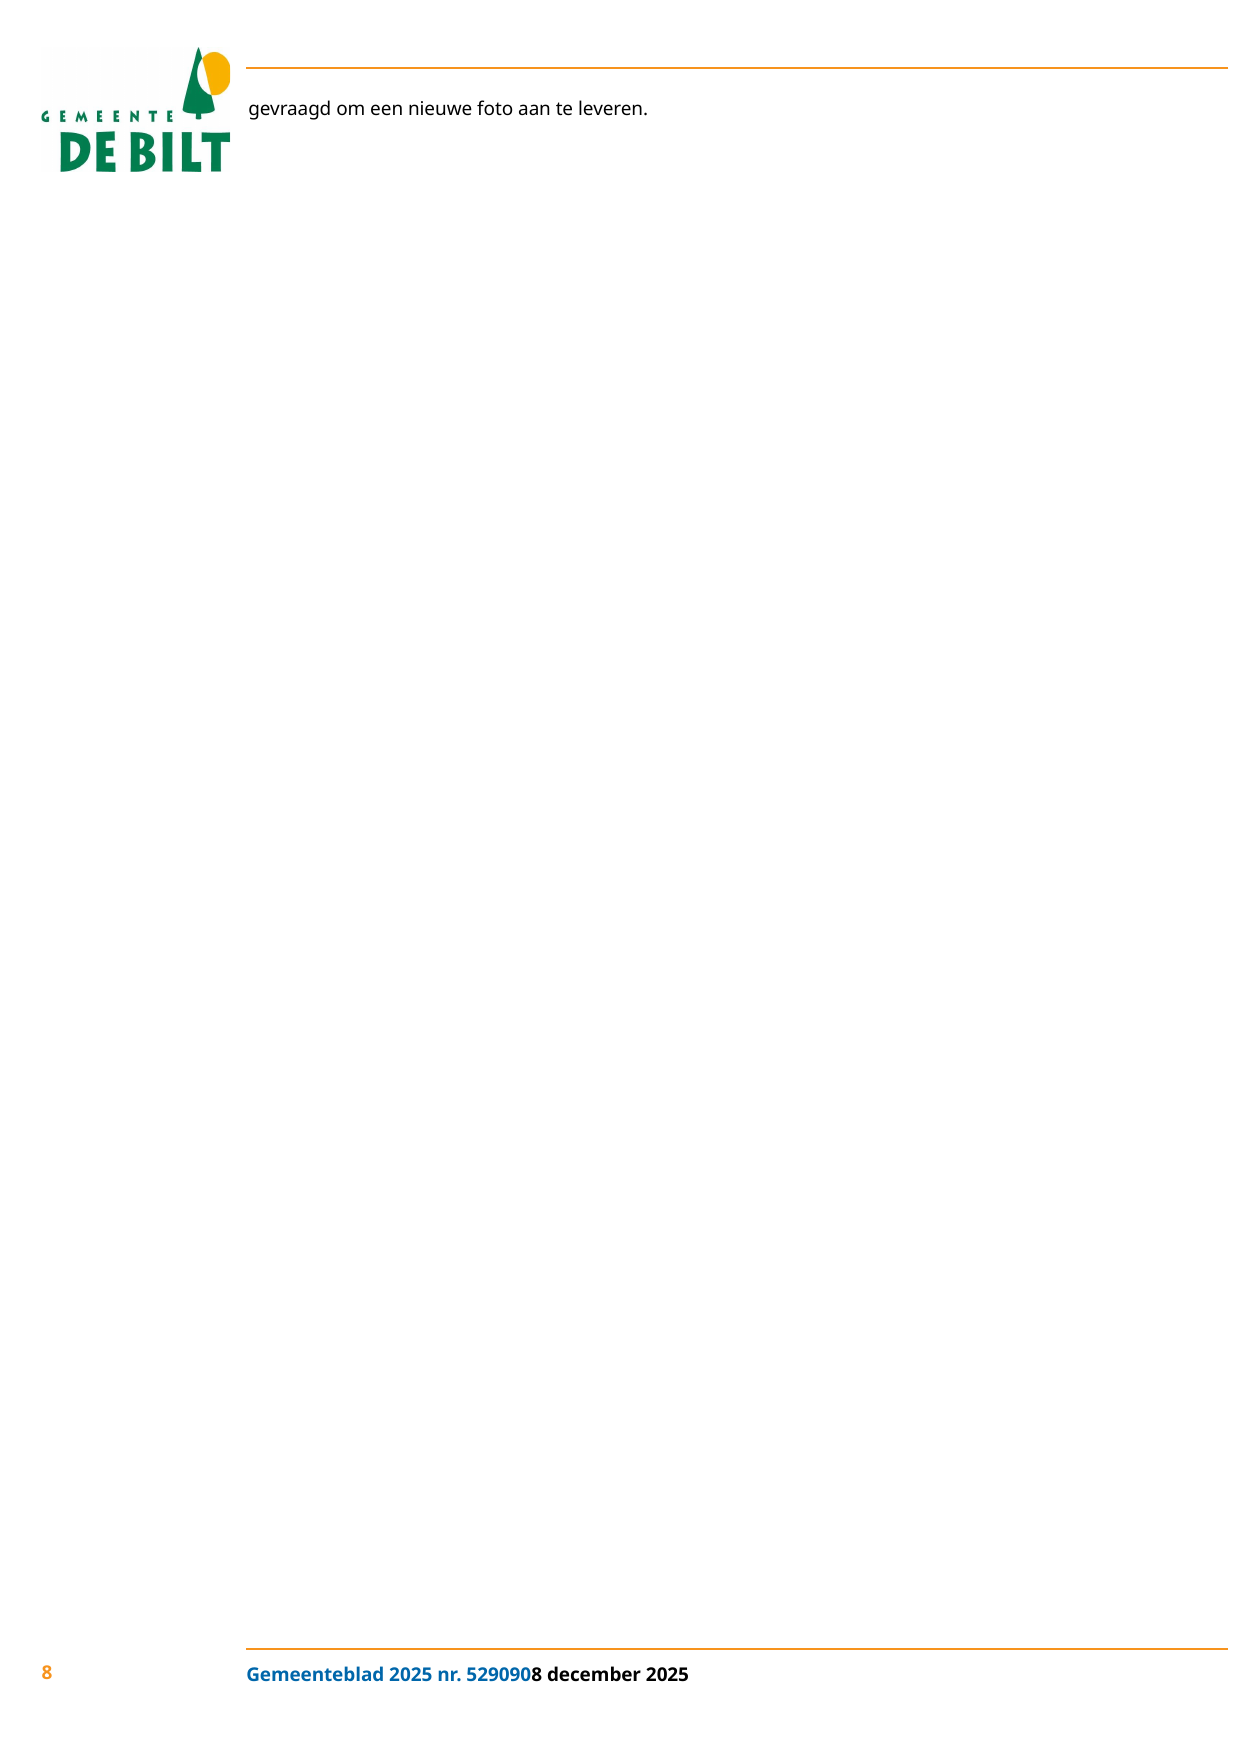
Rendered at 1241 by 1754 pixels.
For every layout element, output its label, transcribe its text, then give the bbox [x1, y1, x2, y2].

text gevraagd om een nieuwe foto aan te leveren. [248, 95, 1152, 121]
picture [41, 47, 231, 172]
